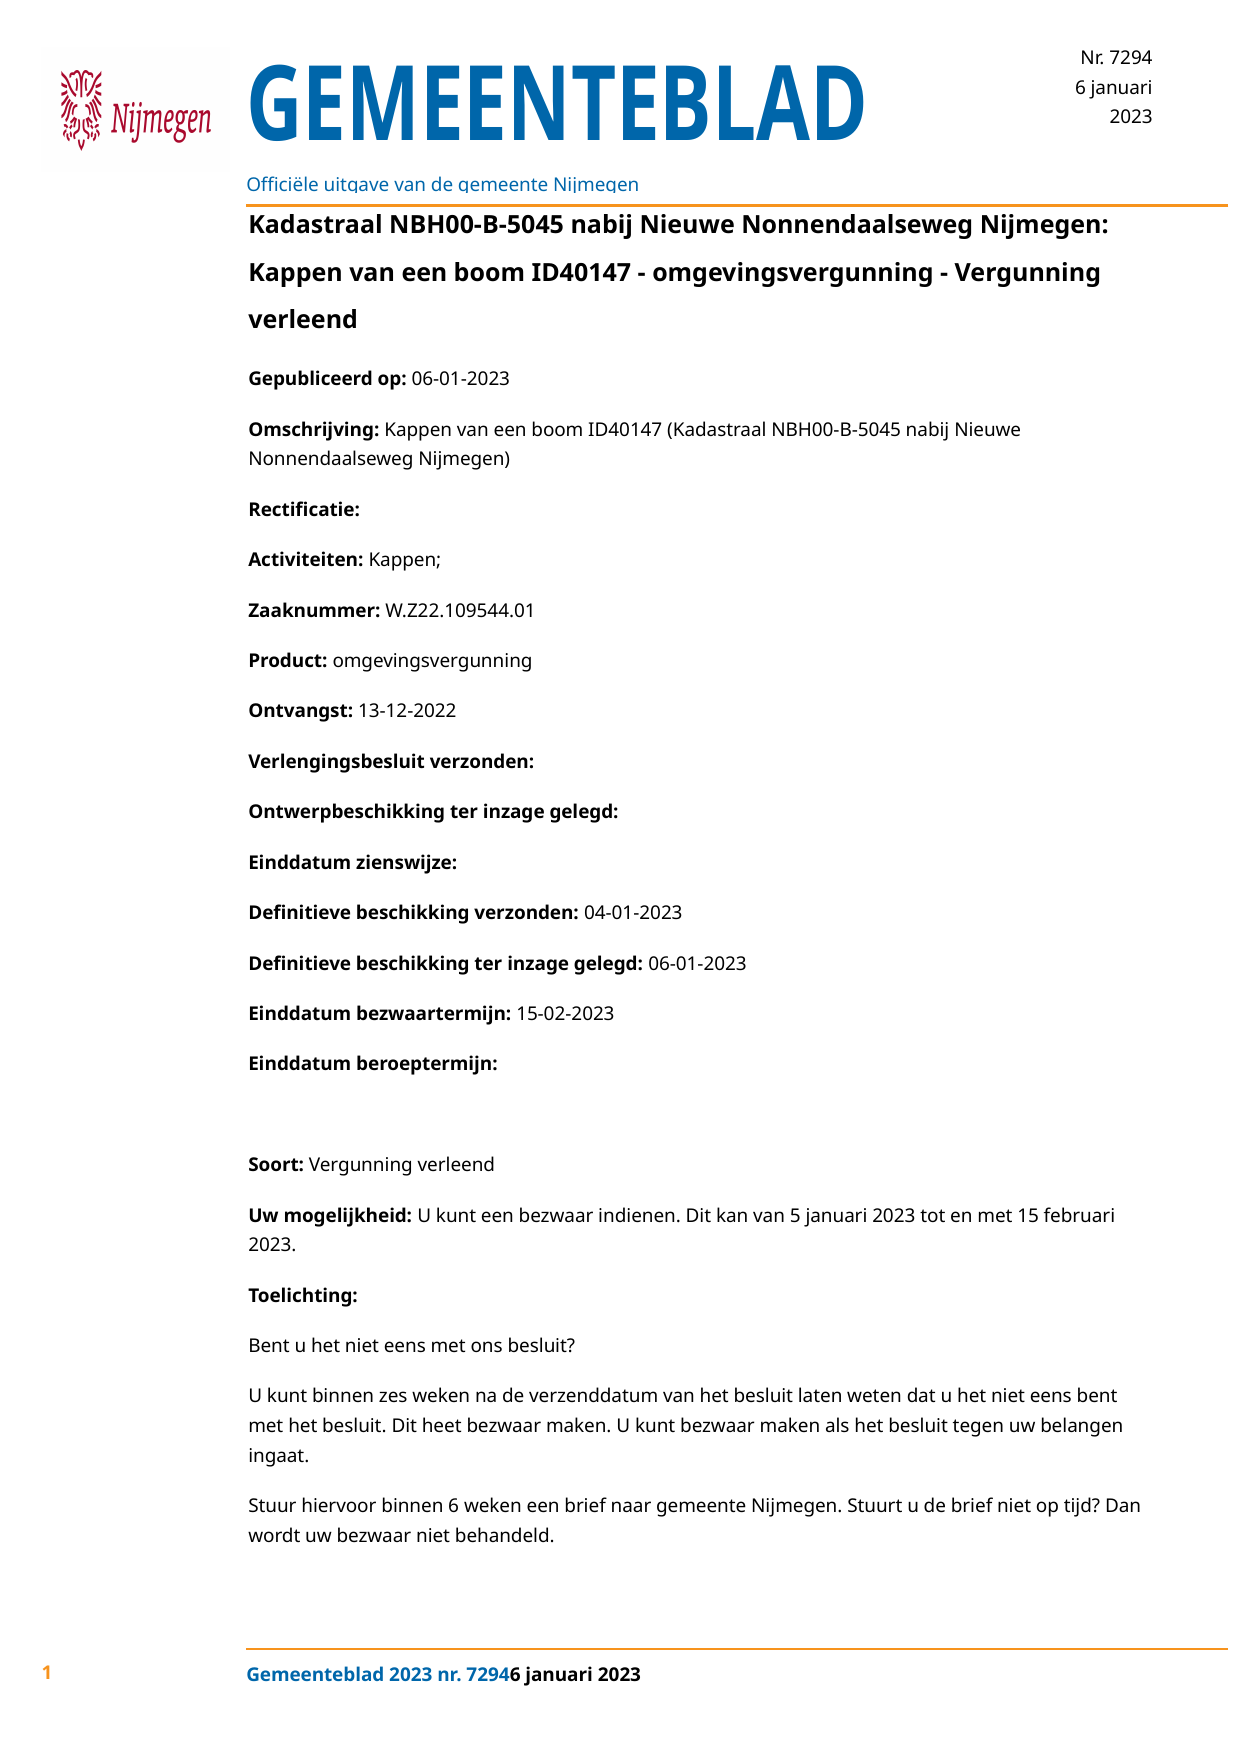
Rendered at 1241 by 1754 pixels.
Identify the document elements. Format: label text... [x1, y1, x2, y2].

picture [41, 47, 231, 172]
text Einddatum bezwaartermijn: 15-02-2023 [248, 1000, 1152, 1026]
text Einddatum beroeptermijn: [248, 1051, 1152, 1076]
text Toelichting: [248, 1282, 1152, 1307]
text Uw mogelijkheid: U kunt een bezwaar indienen. Dit kan van 5 januari 2023 tot en met 15 februari 2023. [248, 1202, 1152, 1257]
text Definitieve beschikking ter inzage gelegd: 06-01-2023 [248, 950, 1152, 975]
text Stuur hiervoor binnen 6 weken een brief naar gemeente Nijmegen. Stuurt u de brief niet op tijd? Dan wordt uw bezwaar niet behandeld. [248, 1492, 1152, 1547]
text U kunt binnen zes weken na de verzenddatum van het besluit laten weten dat u het niet eens bent met het besluit. Dit heet bezwaar maken. U kunt bezwaar maken als het besluit tegen uw belangen ingaat. [248, 1383, 1152, 1467]
text Omschrijving: Kappen van een boom ID40147 (Kadastraal NBH00-B-5045 nabij Nieuwe Nonnendaalseweg Nijmegen) [248, 416, 1152, 471]
text Product: omgevingsvergunning [248, 647, 1152, 673]
text Gepubliceerd op: 06-01-2023 [248, 366, 1152, 391]
text Soort: Vergunning verleend [248, 1151, 1152, 1177]
text Bent u het niet eens met ons besluit? [248, 1332, 1152, 1358]
text Ontvangst: 13-12-2022 [248, 698, 1152, 723]
text Rectificatie: [248, 496, 1152, 522]
text Definitieve beschikking verzonden: 04-01-2023 [248, 899, 1152, 925]
text Zaaknummer: W.Z22.109544.01 [248, 597, 1152, 622]
text Einddatum zienswijze: [248, 849, 1152, 874]
text Verlengingsbesluit verzonden: [248, 748, 1152, 774]
text Ontwerpbeschikking ter inzage gelegd: [248, 798, 1152, 824]
text Kadastraal NBH00-B-5045 nabij Nieuwe Nonnendaalseweg Nijmegen: Kappen van een boom ID40147 - omgevingsvergunning - Vergunning verleend [248, 207, 1152, 336]
text Activiteiten: Kappen; [248, 546, 1152, 572]
